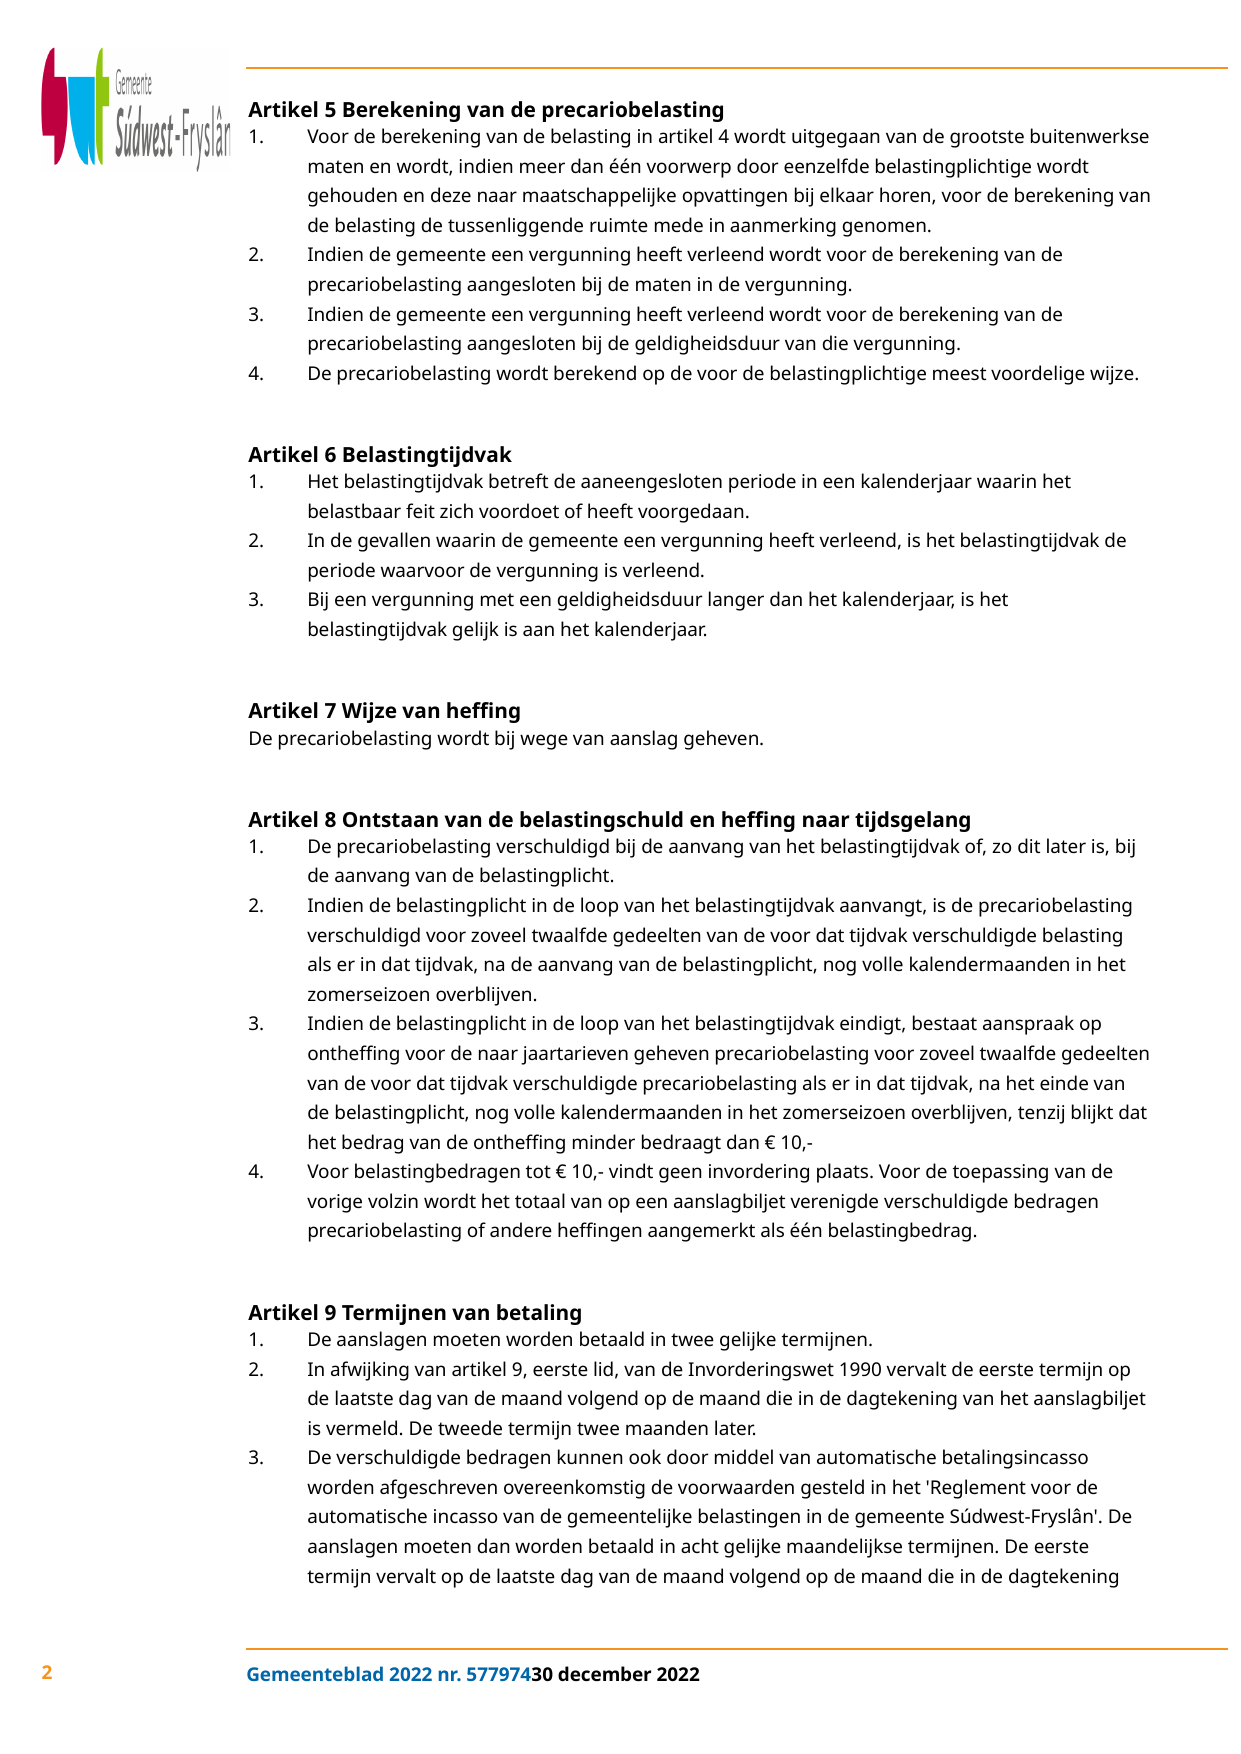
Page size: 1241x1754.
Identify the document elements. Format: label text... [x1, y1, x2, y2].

text Artikel 7 Wijze van heffing [248, 696, 1152, 725]
list De precariobelasting wordt berekend op de voor de belastingplichtige meest voordelige wijze. [248, 360, 1152, 386]
list Voor de berekening van de belasting in artikel 4 wordt uitgegaan van de grootste buitenwerkse maten en wordt, indien meer dan één voorwerp door eenzelfde belastingplichtige wordt gehouden en deze naar maatschappelijke opvattingen bij elkaar horen, voor de berekening van de belasting de tussenliggende ruimte mede in aanmerking genomen. [248, 123, 1152, 238]
list Het belastingtijdvak betreft de aaneengesloten periode in een kalenderjaar waarin het belastbaar feit zich voordoet of heeft voorgedaan. [248, 468, 1152, 524]
text Artikel 8 Ontstaan van de belastingschuld en heffing naar tijdsgelang [248, 805, 1152, 833]
text Artikel 6 Belastingtijdvak [248, 440, 1152, 468]
text De precariobelasting wordt bij wege van aanslag geheven. [248, 725, 1152, 750]
list Bij een vergunning met een geldigheidsduur langer dan het kalenderjaar, is het belastingtijdvak gelijk is aan het kalenderjaar. [248, 587, 1152, 642]
list Voor belastingbedragen tot € 10,- vindt geen invordering plaats. Voor de toepassing van de vorige volzin wordt het totaal van op een aanslagbiljet verenigde verschuldigde bedragen precariobelasting of andere heffingen aangemerkt als één belastingbedrag. [248, 1158, 1152, 1243]
list Indien de belastingplicht in de loop van het belastingtijdvak eindigt, bestaat aanspraak op ontheffing voor de naar jaartarieven geheven precariobelasting voor zoveel twaalfde gedeelten van de voor dat tijdvak verschuldigde precariobelasting als er in dat tijdvak, na het einde van de belastingplicht, nog volle kalendermaanden in het zomerseizoen overblijven, tenzij blijkt dat het bedrag van de ontheffing minder bedraagt dan € 10,- [248, 1011, 1152, 1155]
list Indien de belastingplicht in de loop van het belastingtijdvak aanvangt, is de precariobelasting verschuldigd voor zoveel twaalfde gedeelten van de voor dat tijdvak verschuldigde belasting als er in dat tijdvak, na de aanvang van de belastingplicht, nog volle kalendermaanden in het zomerseizoen overblijven. [248, 892, 1152, 1007]
text Artikel 5 Berekening van de precariobelasting [248, 95, 1152, 123]
list Indien de gemeente een vergunning heeft verleend wordt voor de berekening van de precariobelasting aangesloten bij de geldigheidsduur van die vergunning. [248, 301, 1152, 356]
text Artikel 9 Termijnen van betaling [248, 1298, 1152, 1326]
list De aanslagen moeten worden betaald in twee gelijke termijnen. [248, 1326, 1152, 1352]
list De precariobelasting verschuldigd bij de aanvang van het belastingtijdvak of, zo dit later is, bij de aanvang van de belastingplicht. [248, 833, 1152, 888]
list De verschuldigde bedragen kunnen ook door middel van automatische betalingsincasso worden afgeschreven overeenkomstig de voorwaarden gesteld in het 'Reglement voor de automatische incasso van de gemeentelijke belastingen in de gemeente Súdwest-Fryslân'. De aanslagen moeten dan worden betaald in acht gelijke maandelijkse termijnen. De eerste termijn vervalt op de laatste dag van de maand volgend op de maand die in de dagtekening [248, 1444, 1152, 1588]
list In afwijking van artikel 9, eerste lid, van de Invorderingswet 1990 vervalt de eerste termijn op de laatste dag van de maand volgend op de maand die in de dagtekening van het aanslagbiljet is vermeld. De tweede termijn twee maanden later. [248, 1356, 1152, 1441]
list Indien de gemeente een vergunning heeft verleend wordt voor de berekening van de precariobelasting aangesloten bij de maten in de vergunning. [248, 242, 1152, 297]
picture [41, 47, 231, 172]
list In de gevallen waarin de gemeente een vergunning heeft verleend, is het belastingtijdvak de periode waarvoor de vergunning is verleend. [248, 527, 1152, 583]
